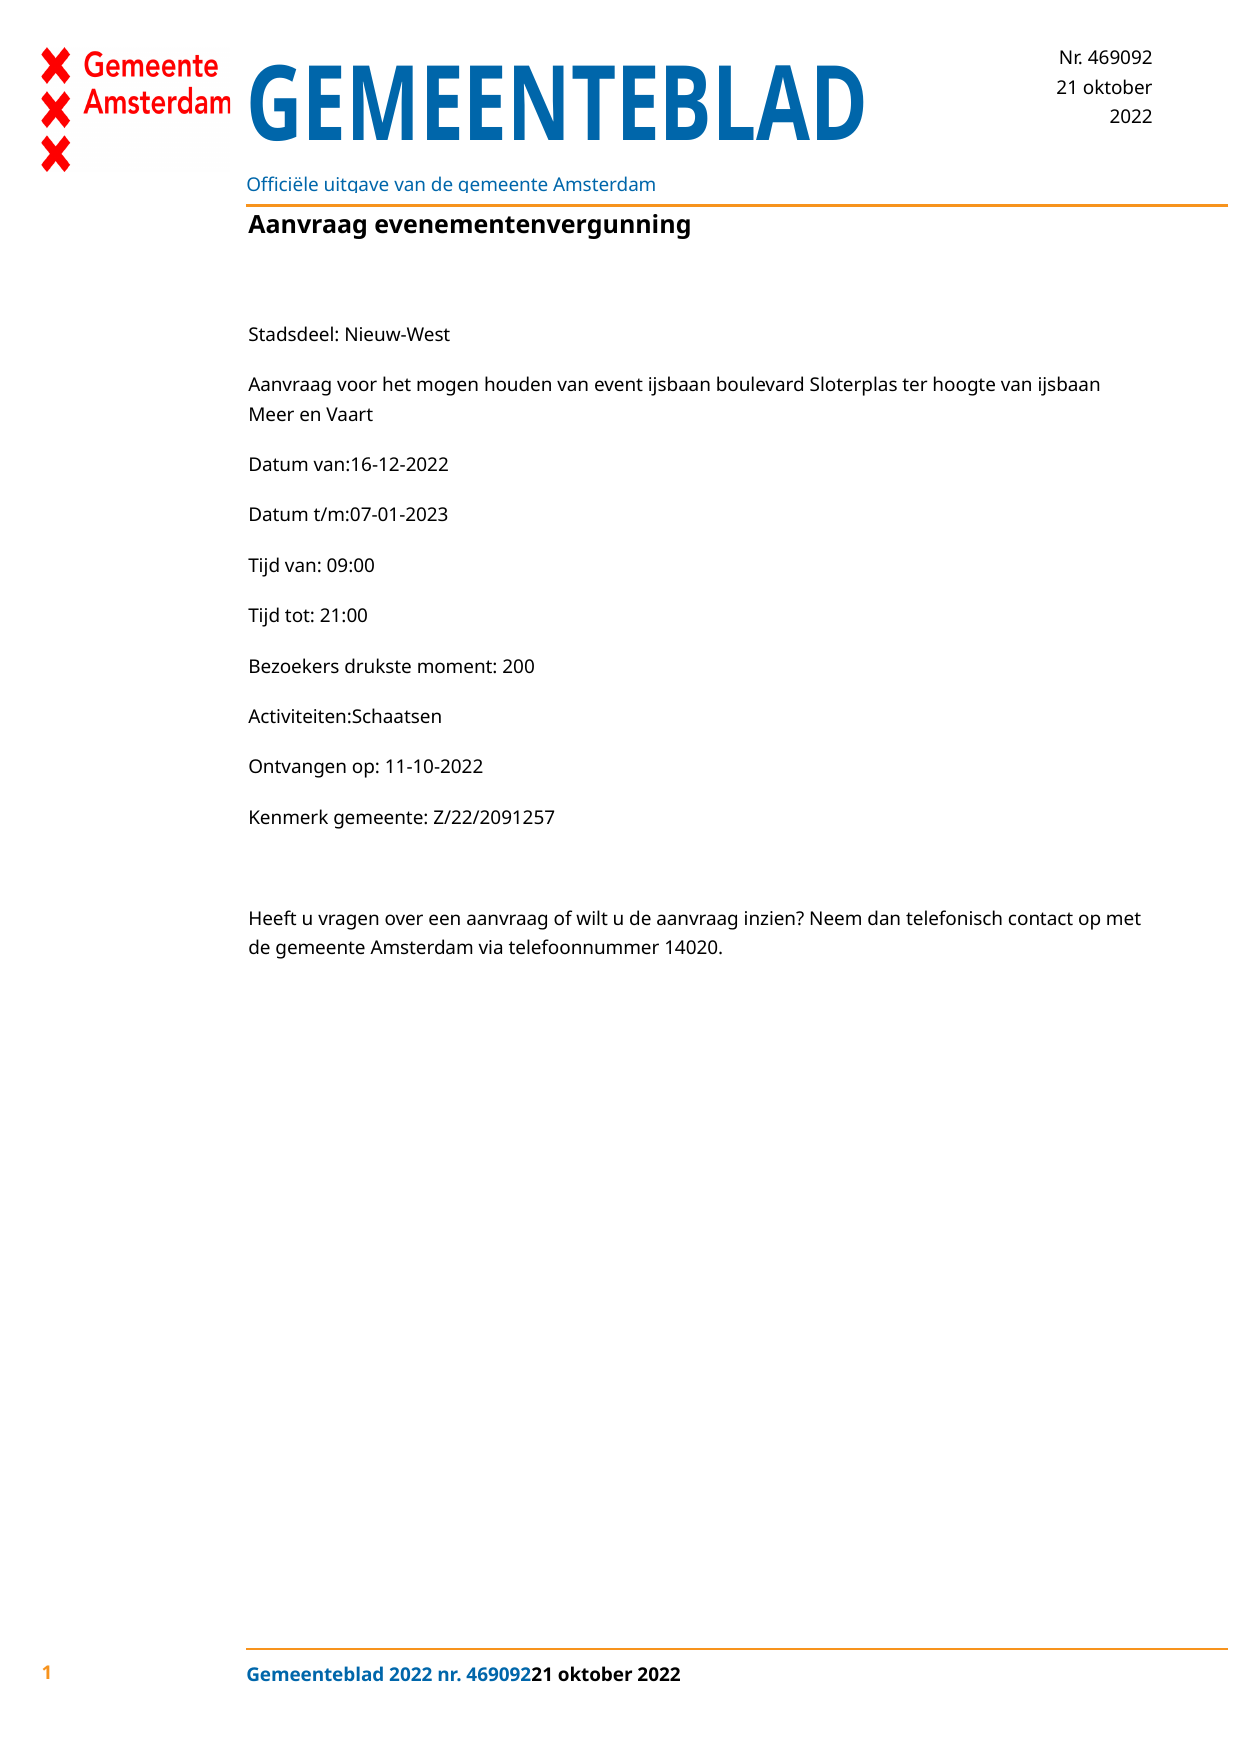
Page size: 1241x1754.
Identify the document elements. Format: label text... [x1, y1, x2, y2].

text Stadsdeel: Nieuw-West [248, 321, 1152, 346]
text Bezoekers drukste moment: 200 [248, 653, 1152, 678]
text Ontvangen op: 11-10-2022 [248, 754, 1152, 779]
text Aanvraag voor het mogen houden van event ijsbaan boulevard Sloterplas ter hoogte van ijsbaan Meer en Vaart [248, 371, 1152, 426]
text Tijd tot: 21:00 [248, 602, 1152, 628]
text Activiteiten:Schaatsen [248, 703, 1152, 729]
picture [41, 47, 231, 172]
text Heeft u vragen over een aanvraag of wilt u de aanvraag inzien? Neem dan telefonisch contact op met de gemeente Amsterdam via telefoonnummer 14020. [248, 905, 1152, 960]
text Datum van:16-12-2022 [248, 451, 1152, 477]
text Datum t/m:07-01-2023 [248, 502, 1152, 527]
text Kenmerk gemeente: Z/22/2091257 [248, 804, 1152, 830]
text Aanvraag evenementenvergunning [248, 207, 1152, 241]
text Tijd van: 09:00 [248, 552, 1152, 578]
